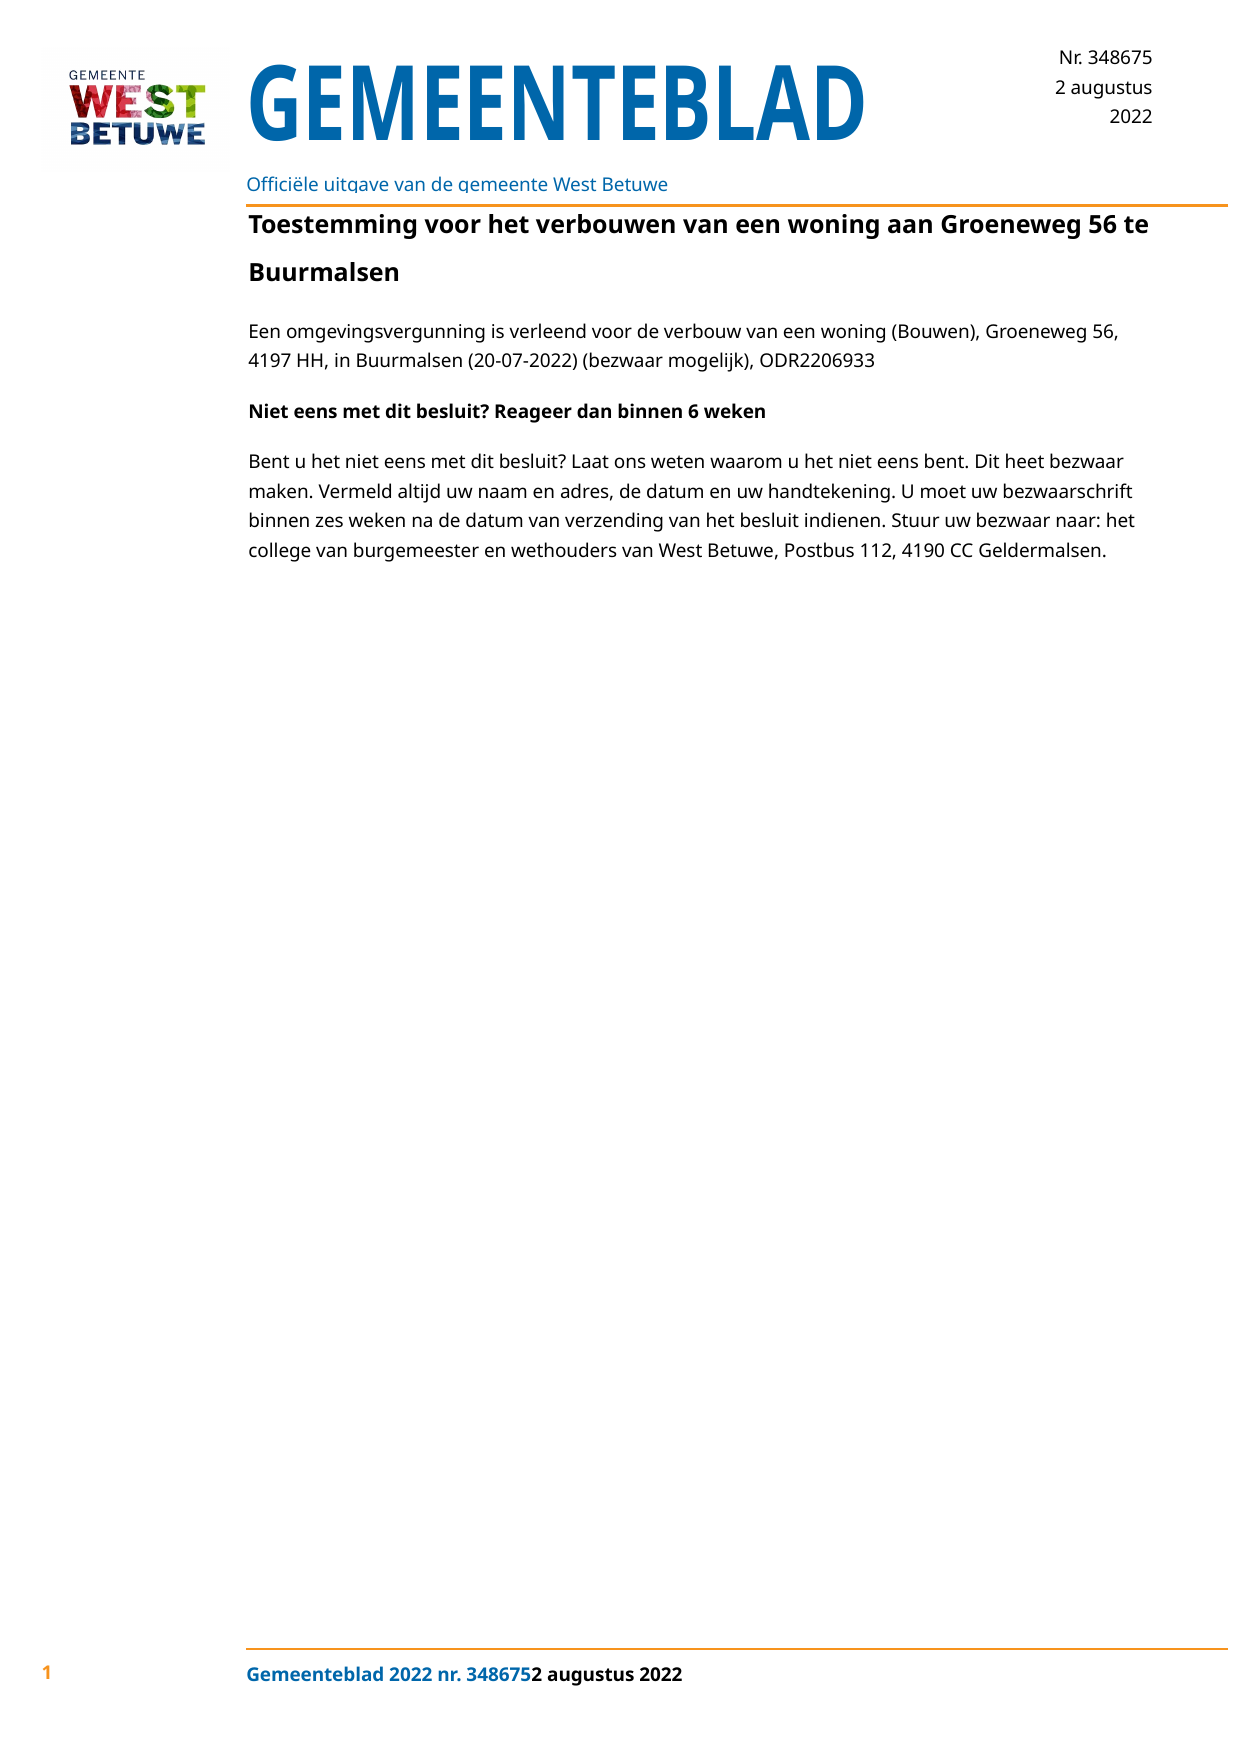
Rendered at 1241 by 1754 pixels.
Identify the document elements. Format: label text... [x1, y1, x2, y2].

text Bent u het niet eens met dit besluit? Laat ons weten waarom u het niet eens bent. Dit heet bezwaar maken. Vermeld altijd uw naam en adres, de datum en uw handtekening. U moet uw bezwaarschrift binnen zes weken na de datum van verzending van het besluit indienen. Stuur uw bezwaar naar: het college van burgemeester en wethouders van West Betuwe, Postbus 112, 4190 CC Geldermalsen. [248, 448, 1152, 563]
text Niet eens met dit besluit? Reageer dan binnen 6 weken [248, 398, 1152, 424]
text Een omgevingsvergunning is verleend voor de verbouw van een woning (Bouwen), Groeneweg 56, 4197 HH, in Buurmalsen (20-07-2022) (bezwaar mogelijk), ODR2206933 [248, 318, 1152, 373]
text Toestemming voor het verbouwen van een woning aan Groeneweg 56 te Buurmalsen [248, 207, 1152, 288]
picture [41, 47, 231, 172]
